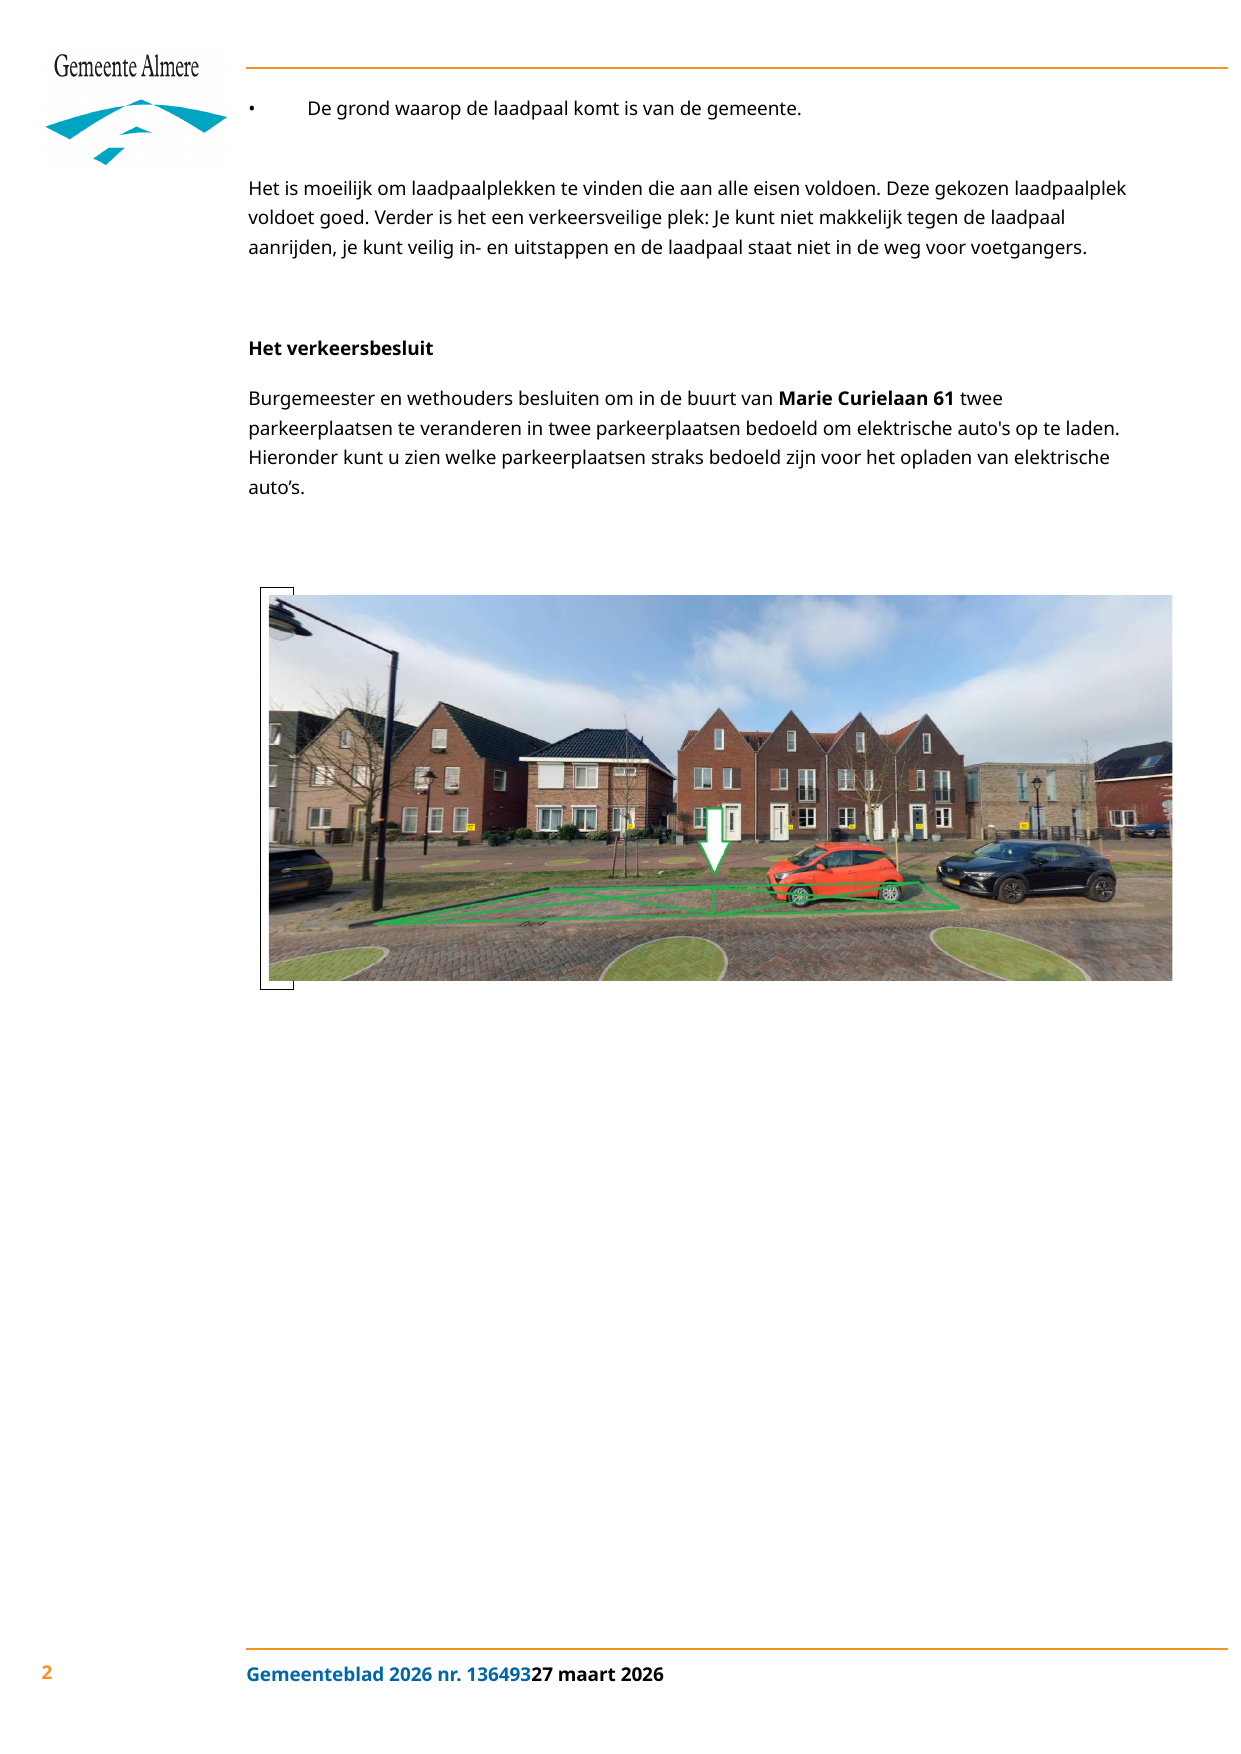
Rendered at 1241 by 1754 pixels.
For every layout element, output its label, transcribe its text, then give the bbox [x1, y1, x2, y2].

picture [41, 47, 231, 172]
text Burgemeester en wethouders besluiten om in de buurt van Marie Curielaan 61 twee parkeerplaatsen te veranderen in twee parkeerplaatsen bedoeld om elektrische auto's op te laden. Hieronder kunt u zien welke parkeerplaatsen straks bedoeld zijn voor het opladen van elektrische auto’s. [248, 385, 1152, 500]
list De grond waarop de laadpaal komt is van de gemeente. [248, 95, 1152, 121]
text Het verkeersbesluit [248, 335, 1152, 361]
picture [268, 595, 1173, 981]
text Het is moeilijk om laadpaalplekken te vinden die aan alle eisen voldoen. Deze gekozen laadpaalplek voldoet goed. Verder is het een verkeersveilige plek: Je kunt niet makkelijk tegen de laadpaal aanrijden, je kunt veilig in- en uitstappen en de laadpaal staat niet in de weg voor voetgangers. [248, 175, 1152, 260]
